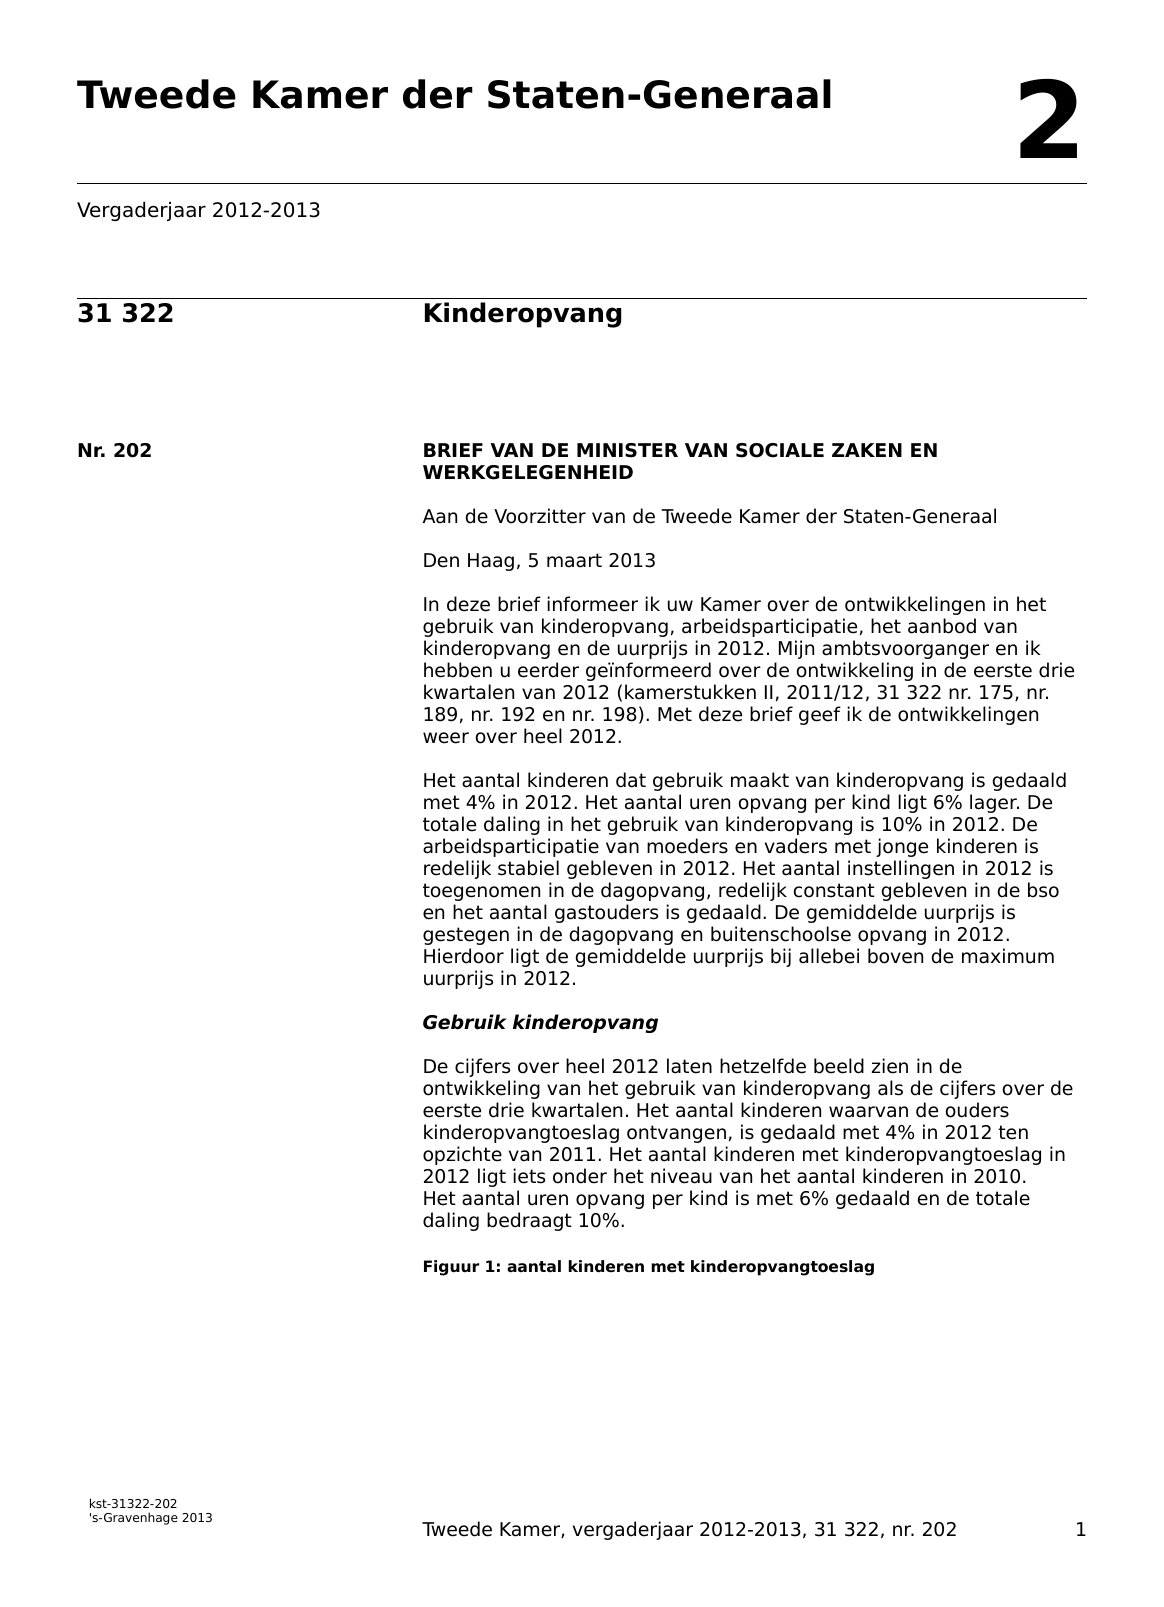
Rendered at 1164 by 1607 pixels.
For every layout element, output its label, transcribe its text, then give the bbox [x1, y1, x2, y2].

subtitle Nr. 202 BRIEF VAN DE MINISTER VAN SOCIALE ZAKEN EN WERKGELEGENHEID [77, 440, 1087, 484]
text kst-31322-202 [88, 1497, 323, 1511]
text 's-Gravenhage 2013 [88, 1511, 323, 1525]
text Figuur 1: aantal kinderen met kinderopvangtoeslag [422, 1258, 1072, 1276]
table_cell Vergaderjaar 2012-2013 [77, 184, 1087, 298]
subtitle 31 322 Kinderopvang [77, 299, 1087, 329]
table_header 2 [886, 59, 1087, 183]
text Het aantal kinderen dat gebruik maakt van kinderopvang is gedaald met 4% in 2012. Het aantal uren opvang per kind ligt 6% lager. De totale daling in het gebruik van kinderopvang is 10% in 2012. De arbeidsparticipatie van moeders en vaders met jonge kinderen is redelijk stabiel gebleven in 2012. Het aantal instellingen in 2012 is toegenomen in de dagopvang, redelijk constant gebleven in de bso en het aantal gastouders is gedaald. De gemiddelde uurprijs is gestegen in de dagopvang en buitenschoolse opvang in 2012. Hierdoor ligt de gemiddelde uurprijs bij allebei boven de maximum uurprijs in 2012. [422, 770, 1087, 990]
text De cijfers over heel 2012 laten hetzelfde beeld zien in de ontwikkeling van het gebruik van kinderopvang als de cijfers over de eerste drie kwartalen. Het aantal kinderen waarvan de ouders kinderopvangtoeslag ontvangen, is gedaald met 4% in 2012 ten opzichte van 2011. Het aantal kinderen met kinderopvangtoeslag in 2012 ligt iets onder het niveau van het aantal kinderen in 2010. [422, 1056, 1087, 1188]
subtitle Gebruik kinderopvang [422, 1012, 1087, 1034]
text Het aantal uren opvang per kind is met 6% gedaald en de totale daling bedraagt 10%. [422, 1188, 1087, 1232]
text Aan de Voorzitter van de Tweede Kamer der Staten-Generaal [422, 506, 1087, 528]
text Den Haag, 5 maart 2013 [422, 550, 1087, 572]
text In deze brief informeer ik uw Kamer over de ontwikkelingen in het gebruik van kinderopvang, arbeidsparticipatie, het aanbod van kinderopvang en de uurprijs in 2012. Mijn ambtsvoorganger en ik hebben u eerder geïnformeerd over de ontwikkeling in de eerste drie kwartalen van 2012 (kamerstukken II, 2011/12, 31 322 nr. 175, nr. 189, nr. 192 en nr. 198). Met deze brief geef ik de ontwikkelingen weer over heel 2012. [422, 594, 1087, 748]
table_header Tweede Kamer der Staten-Generaal [77, 59, 886, 183]
